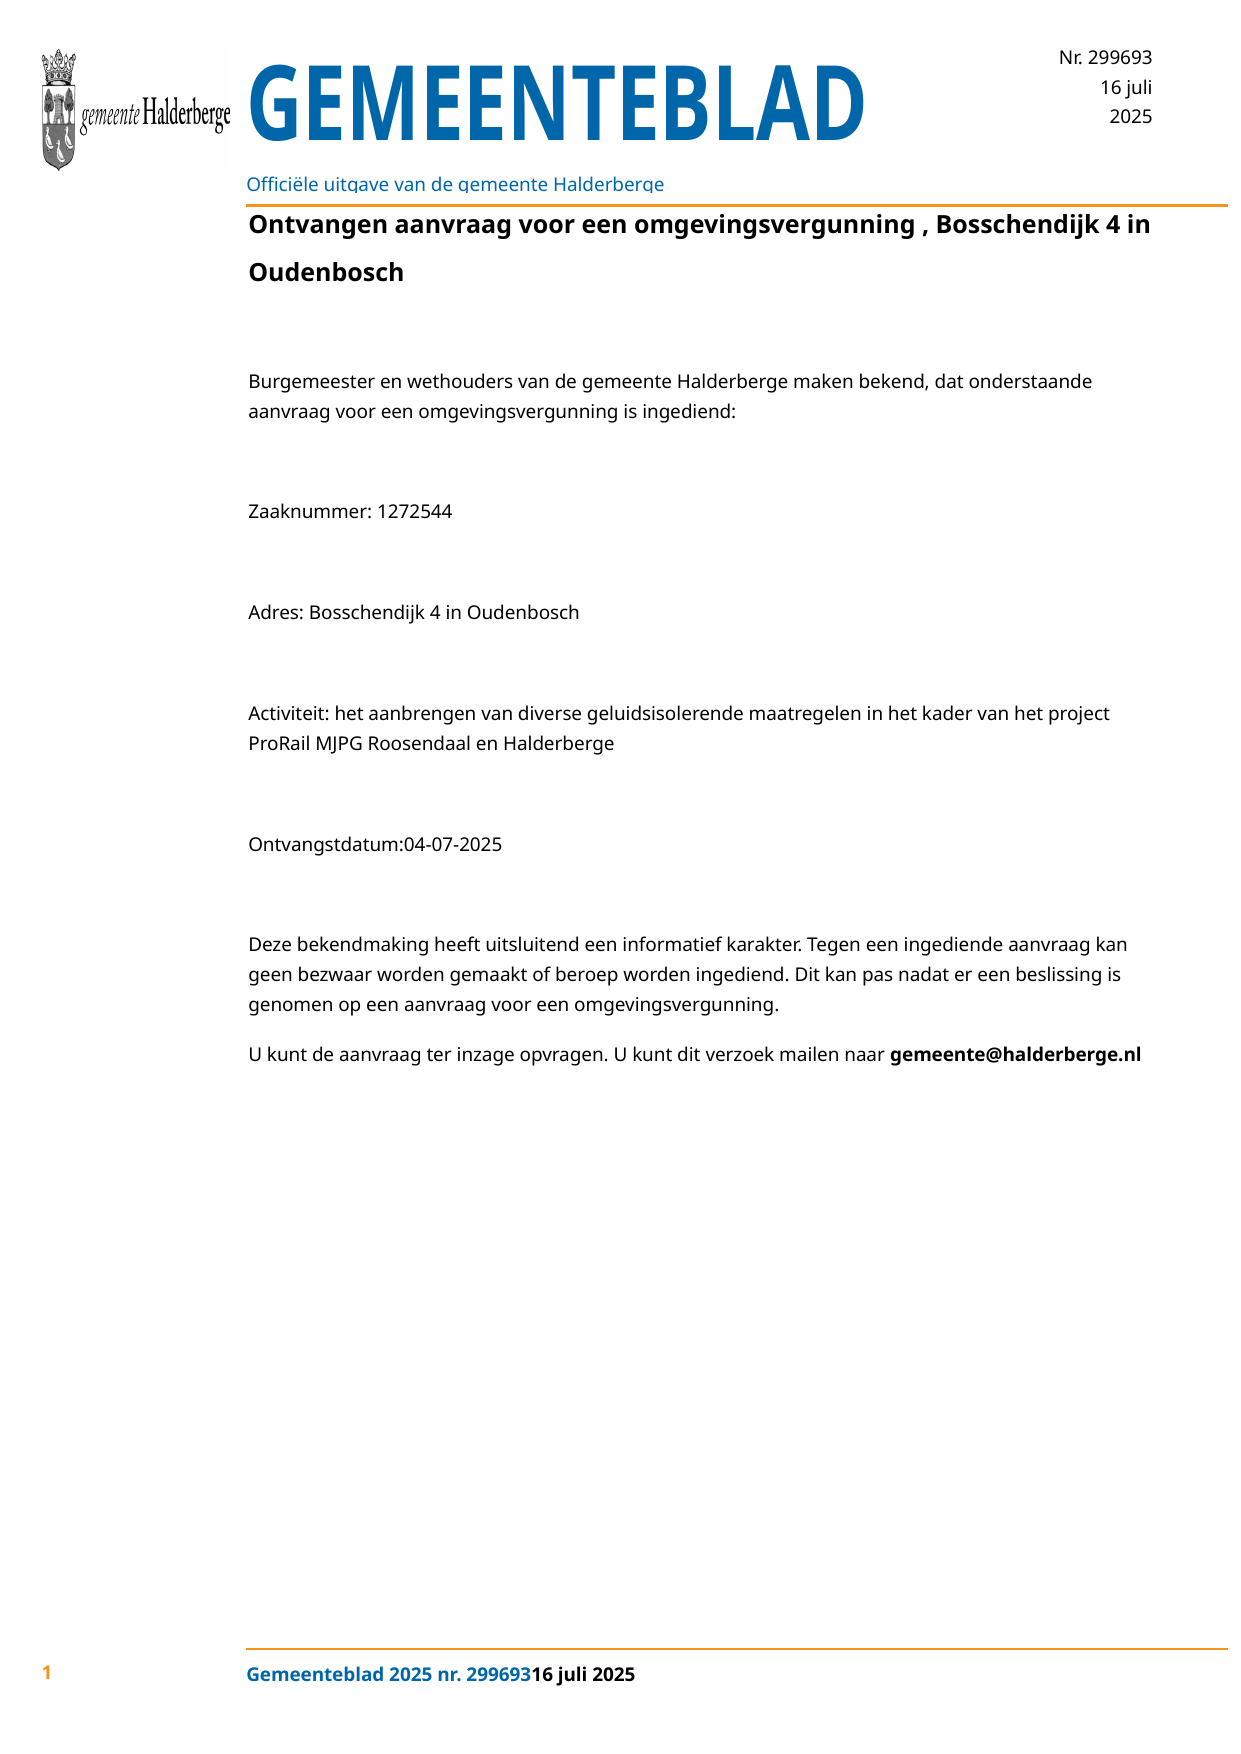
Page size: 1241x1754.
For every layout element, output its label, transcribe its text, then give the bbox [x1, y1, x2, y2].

text Ontvangstdatum:04-07-2025 [248, 831, 1152, 857]
text Ontvangen aanvraag voor een omgevingsvergunning , Bosschendijk 4 in Oudenbosch [248, 207, 1152, 288]
text Activiteit: het aanbrengen van diverse geluidsisolerende maatregelen in het kader van het project ProRail MJPG Roosendaal en Halderberge [248, 700, 1152, 756]
text Adres: Bosschendijk 4 in Oudenbosch [248, 599, 1152, 625]
text Burgemeester en wethouders van de gemeente Halderberge maken bekend, dat onderstaande aanvraag voor een omgevingsvergunning is ingediend: [248, 368, 1152, 424]
text Zaaknummer: 1272544 [248, 499, 1152, 524]
text U kunt de aanvraag ter inzage opvragen. U kunt dit verzoek mailen naar gemeente@halderberge.nl [248, 1041, 1152, 1067]
text Deze bekendmaking heeft uitsluitend een informatief karakter. Tegen een ingediende aanvraag kan geen bezwaar worden gemaakt of beroep worden ingediend. Dit kan pas nadat er een beslissing is genomen op een aanvraag voor een omgevingsvergunning. [248, 932, 1152, 1017]
picture [41, 47, 231, 172]
